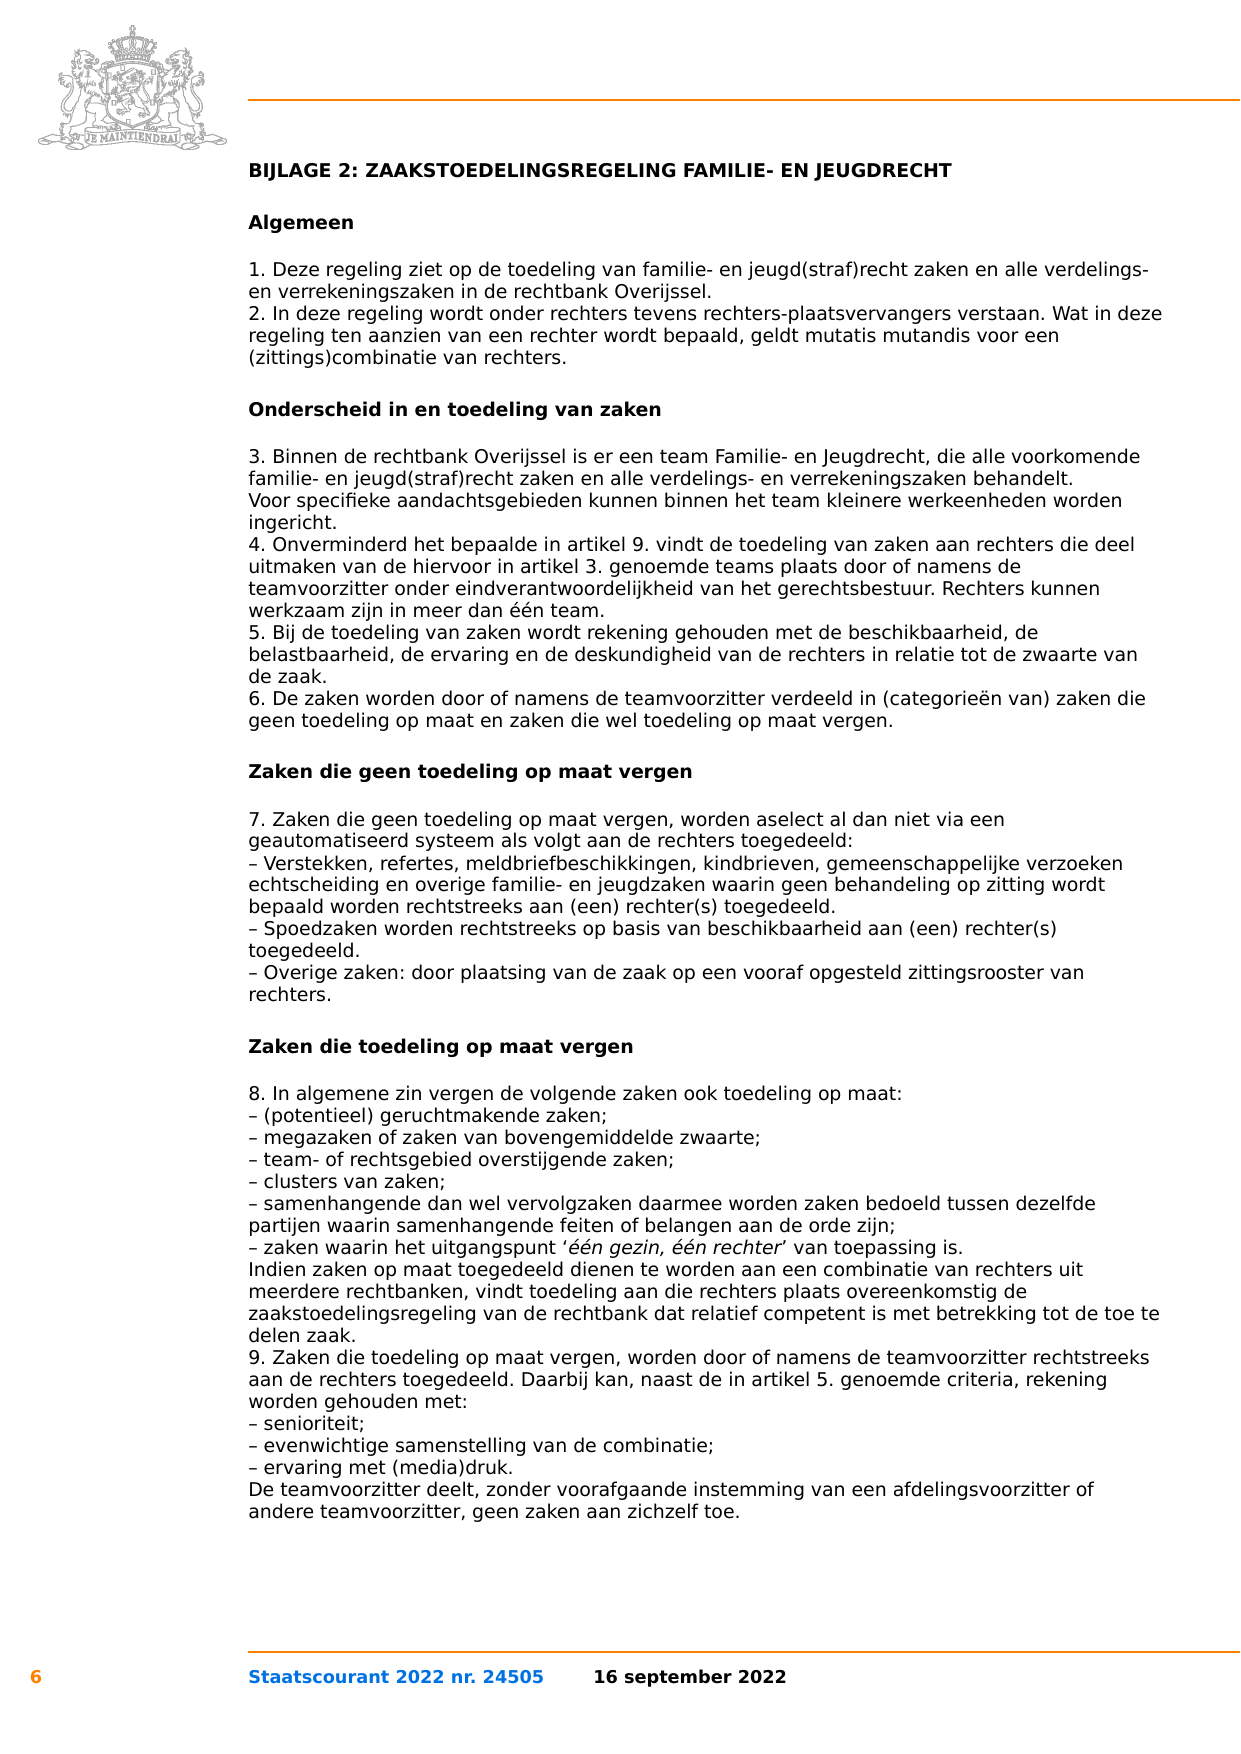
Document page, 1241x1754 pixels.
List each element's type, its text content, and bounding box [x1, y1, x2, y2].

text – ervaring met (media)druk. [248, 1457, 1163, 1479]
text – megazaken of zaken van bovengemiddelde zwaarte; [248, 1127, 1163, 1149]
subtitle BIJLAGE 2: ZAAKSTOEDELINGSREGELING FAMILIE- EN JEUGDRECHT [248, 160, 1163, 182]
text De teamvoorzitter deelt, zonder voorafgaande instemming van een afdelingsvoorzitter of andere teamvoorzitter, geen zaken aan zichzelf toe. [248, 1479, 1163, 1523]
text 3. Binnen de rechtbank Overijssel is er een team Familie- en Jeugdrecht, die alle voorkomende familie- en jeugd(straf)recht zaken en alle verdelings- en verrekeningszaken behandelt. [248, 446, 1163, 490]
text – team- of rechtsgebied overstijgende zaken; [248, 1149, 1163, 1171]
text – Verstekken, refertes, meldbriefbeschikkingen, kindbrieven, gemeenschappelijke verzoeken echtscheiding en overige familie- en jeugdzaken waarin geen behandeling op zitting wordt bepaald worden rechtstreeks aan (een) rechter(s) toegedeeld. [248, 852, 1163, 918]
subtitle Algemeen [248, 212, 1163, 234]
subtitle Onderscheid in en toedeling van zaken [248, 399, 1163, 421]
text 6. De zaken worden door of namens de teamvoorzitter verdeeld in (categorieën van) zaken die geen toedeling op maat en zaken die wel toedeling op maat vergen. [248, 687, 1163, 731]
text Voor specifieke aandachtsgebieden kunnen binnen het team kleinere werkeenheden worden ingericht. [248, 490, 1163, 534]
text – (potentieel) geruchtmakende zaken; [248, 1105, 1163, 1127]
subtitle Zaken die toedeling op maat vergen [248, 1036, 1163, 1058]
text 4. Onverminderd het bepaalde in artikel 9. vindt de toedeling van zaken aan rechters die deel uitmaken van de hiervoor in artikel 3. genoemde teams plaats door of namens de teamvoorzitter onder eindverantwoordelijkheid van het gerechtsbestuur. Rechters kunnen werkzaam zijn in meer dan één team. [248, 534, 1163, 622]
subtitle Zaken die geen toedeling op maat vergen [248, 761, 1163, 783]
text – Spoedzaken worden rechtstreeks op basis van beschikbaarheid aan (een) rechter(s) toegedeeld. [248, 918, 1163, 962]
text – evenwichtige samenstelling van de combinatie; [248, 1435, 1163, 1457]
text 5. Bij de toedeling van zaken wordt rekening gehouden met de beschikbaarheid, de belastbaarheid, de ervaring en de deskundigheid van de rechters in relatie tot de zwaarte van de zaak. [248, 622, 1163, 687]
text 2. In deze regeling wordt onder rechters tevens rechters-plaatsvervangers verstaan. Wat in deze regeling ten aanzien van een rechter wordt bepaald, geldt mutatis mutandis voor een (zittings)combinatie van rechters. [248, 303, 1163, 369]
text Indien zaken op maat toegedeeld dienen te worden aan een combinatie van rechters uit meerdere rechtbanken, vindt toedeling aan die rechters plaats overeenkomstig de zaakstoedelingsregeling van de rechtbank dat relatief competent is met betrekking tot de toe te delen zaak. [248, 1259, 1163, 1347]
text 8. In algemene zin vergen de volgende zaken ook toedeling op maat: [248, 1083, 1163, 1105]
picture [38, 25, 227, 150]
text – zaken waarin het uitgangspunt ‘één gezin, één rechter’ van toepassing is. [248, 1237, 1163, 1259]
text – Overige zaken: door plaatsing van de zaak op een vooraf opgesteld zittingsrooster van rechters. [248, 962, 1163, 1006]
text 1. Deze regeling ziet op de toedeling van familie- en jeugd(straf)recht zaken en alle verdelings- en verrekeningszaken in de rechtbank Overijssel. [248, 259, 1163, 303]
text – samenhangende dan wel vervolgzaken daarmee worden zaken bedoeld tussen dezelfde partijen waarin samenhangende feiten of belangen aan de orde zijn; [248, 1193, 1163, 1237]
text 7. Zaken die geen toedeling op maat vergen, worden aselect al dan niet via een geautomatiseerd systeem als volgt aan de rechters toegedeeld: [248, 808, 1163, 852]
text – senioriteit; [248, 1413, 1163, 1435]
text 9. Zaken die toedeling op maat vergen, worden door of namens de teamvoorzitter rechtstreeks aan de rechters toegedeeld. Daarbij kan, naast de in artikel 5. genoemde criteria, rekening worden gehouden met: [248, 1347, 1163, 1413]
text – clusters van zaken; [248, 1171, 1163, 1193]
